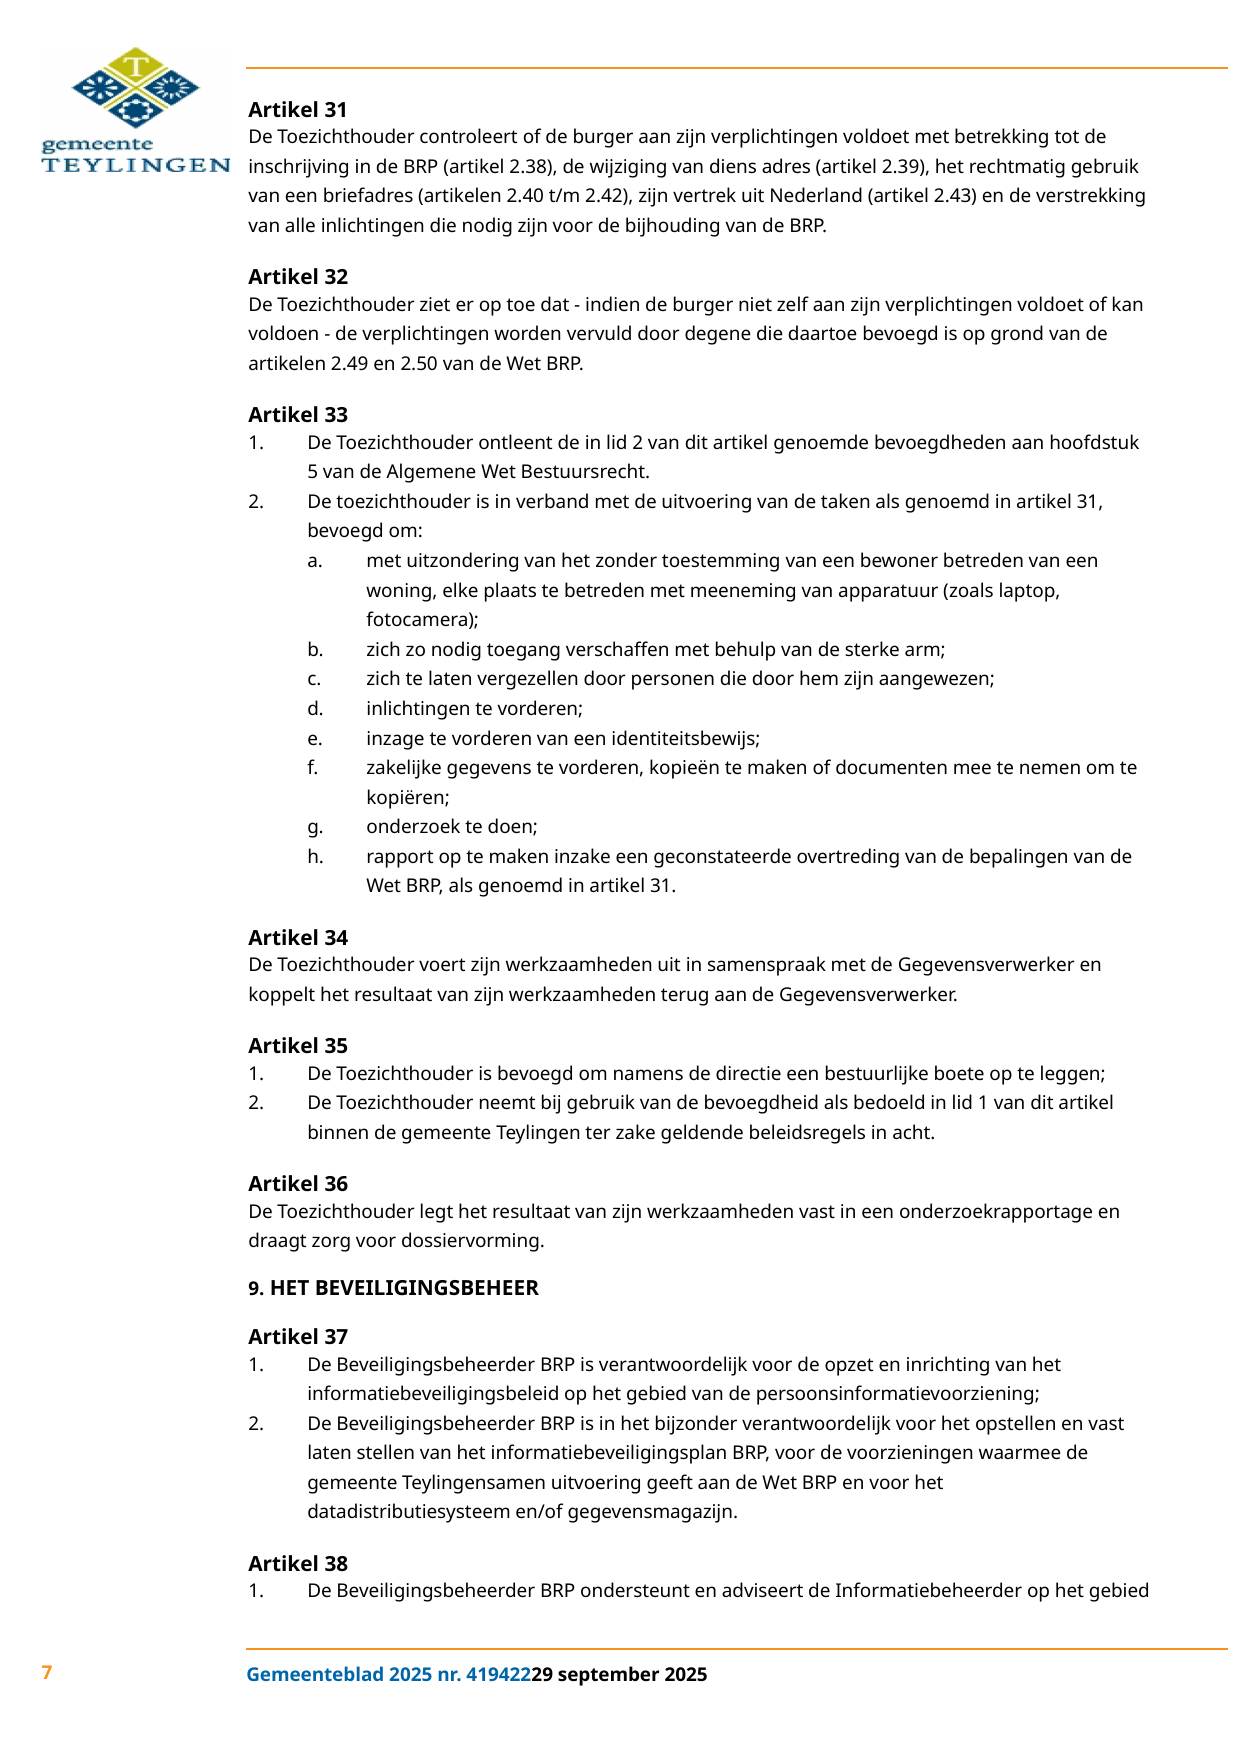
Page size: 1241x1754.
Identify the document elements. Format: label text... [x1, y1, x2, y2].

text De Toezichthouder controleert of de burger aan zijn verplichtingen voldoet met betrekking tot de inschrijving in de BRP (artikel 2.38), de wijziging van diens adres (artikel 2.39), het rechtmatig gebruik van een briefadres (artikelen 2.40 t/m 2.42), zijn vertrek uit Nederland (artikel 2.43) en de verstrekking van alle inlichtingen die nodig zijn voor de bijhouding van de BRP. [248, 123, 1152, 238]
text De Toezichthouder voert zijn werkzaamheden uit in samenspraak met de Gegevensverwerker en koppelt het resultaat van zijn werkzaamheden terug aan de Gegevensverwerker. [248, 951, 1152, 1007]
list onderzoek te doen; [307, 813, 1152, 839]
text Artikel 36 [248, 1169, 1152, 1198]
text Artikel 31 [248, 95, 1152, 123]
text Artikel 38 [248, 1549, 1152, 1578]
text Artikel 32 [248, 262, 1152, 291]
text Artikel 34 [248, 923, 1152, 951]
text De Toezichthouder legt het resultaat van zijn werkzaamheden vast in een onderzoekrapportage en draagt zorg voor dossiervorming. [248, 1198, 1152, 1253]
text 9. HET BEVEILIGINGSBEHEER [248, 1273, 1152, 1302]
list De Toezichthouder is bevoegd om namens de directie een bestuurlijke boete op te leggen; [248, 1060, 1152, 1086]
text Artikel 37 [248, 1322, 1152, 1351]
list zich te laten vergezellen door personen die door hem zijn aangewezen; [307, 666, 1152, 691]
list met uitzondering van het zonder toestemming van een bewoner betreden van een woning, elke plaats te betreden met meeneming van apparatuur (zoals laptop, fotocamera); [307, 547, 1152, 632]
list De Beveiligingsbeheerder BRP ondersteunt en adviseert de Informatiebeheerder op het gebied [248, 1578, 1152, 1603]
list inzage te vorderen van een identiteitsbewijs; [307, 725, 1152, 750]
list rapport op te maken inzake een geconstateerde overtreding van de bepalingen van de Wet BRP, als genoemd in artikel 31. [307, 843, 1152, 898]
text Artikel 33 [248, 400, 1152, 429]
list De Beveiligingsbeheerder BRP is verantwoordelijk voor de opzet en inrichting van het informatiebeveiligingsbeleid op het gebied van de persoonsinformatievoorziening; [248, 1351, 1152, 1406]
list De Beveiligingsbeheerder BRP is in het bijzonder verantwoordelijk voor het opstellen en vast laten stellen van het informatiebeveiligingsplan BRP, voor de voorzieningen waarmee de gemeente Teylingensamen uitvoering geeft aan de Wet BRP en voor het datadistributiesysteem en/of gegevensmagazijn. [248, 1410, 1152, 1524]
list De Toezichthouder neemt bij gebruik van de bevoegdheid als bedoeld in lid 1 van dit artikel binnen de gemeente Teylingen ter zake geldende beleidsregels in acht. [248, 1089, 1152, 1145]
list zakelijke gegevens te vorderen, kopieën te maken of documenten mee te nemen om te kopiëren; [307, 754, 1152, 809]
picture [41, 47, 231, 172]
list zich zo nodig toegang verschaffen met behulp van de sterke arm; [307, 636, 1152, 662]
list inlichtingen te vorderen; [307, 695, 1152, 721]
list De toezichthouder is in verband met de uitvoering van de taken als genoemd in artikel 31, bevoegd om: [248, 488, 1152, 543]
text De Toezichthouder ziet er op toe dat - indien de burger niet zelf aan zijn verplichtingen voldoet of kan voldoen - de verplichtingen worden vervuld door degene die daartoe bevoegd is op grond van de artikelen 2.49 en 2.50 van de Wet BRP. [248, 291, 1152, 376]
list De Toezichthouder ontleent de in lid 2 van dit artikel genoemde bevoegdheden aan hoofdstuk 5 van de Algemene Wet Bestuursrecht. [248, 429, 1152, 484]
text Artikel 35 [248, 1031, 1152, 1060]
